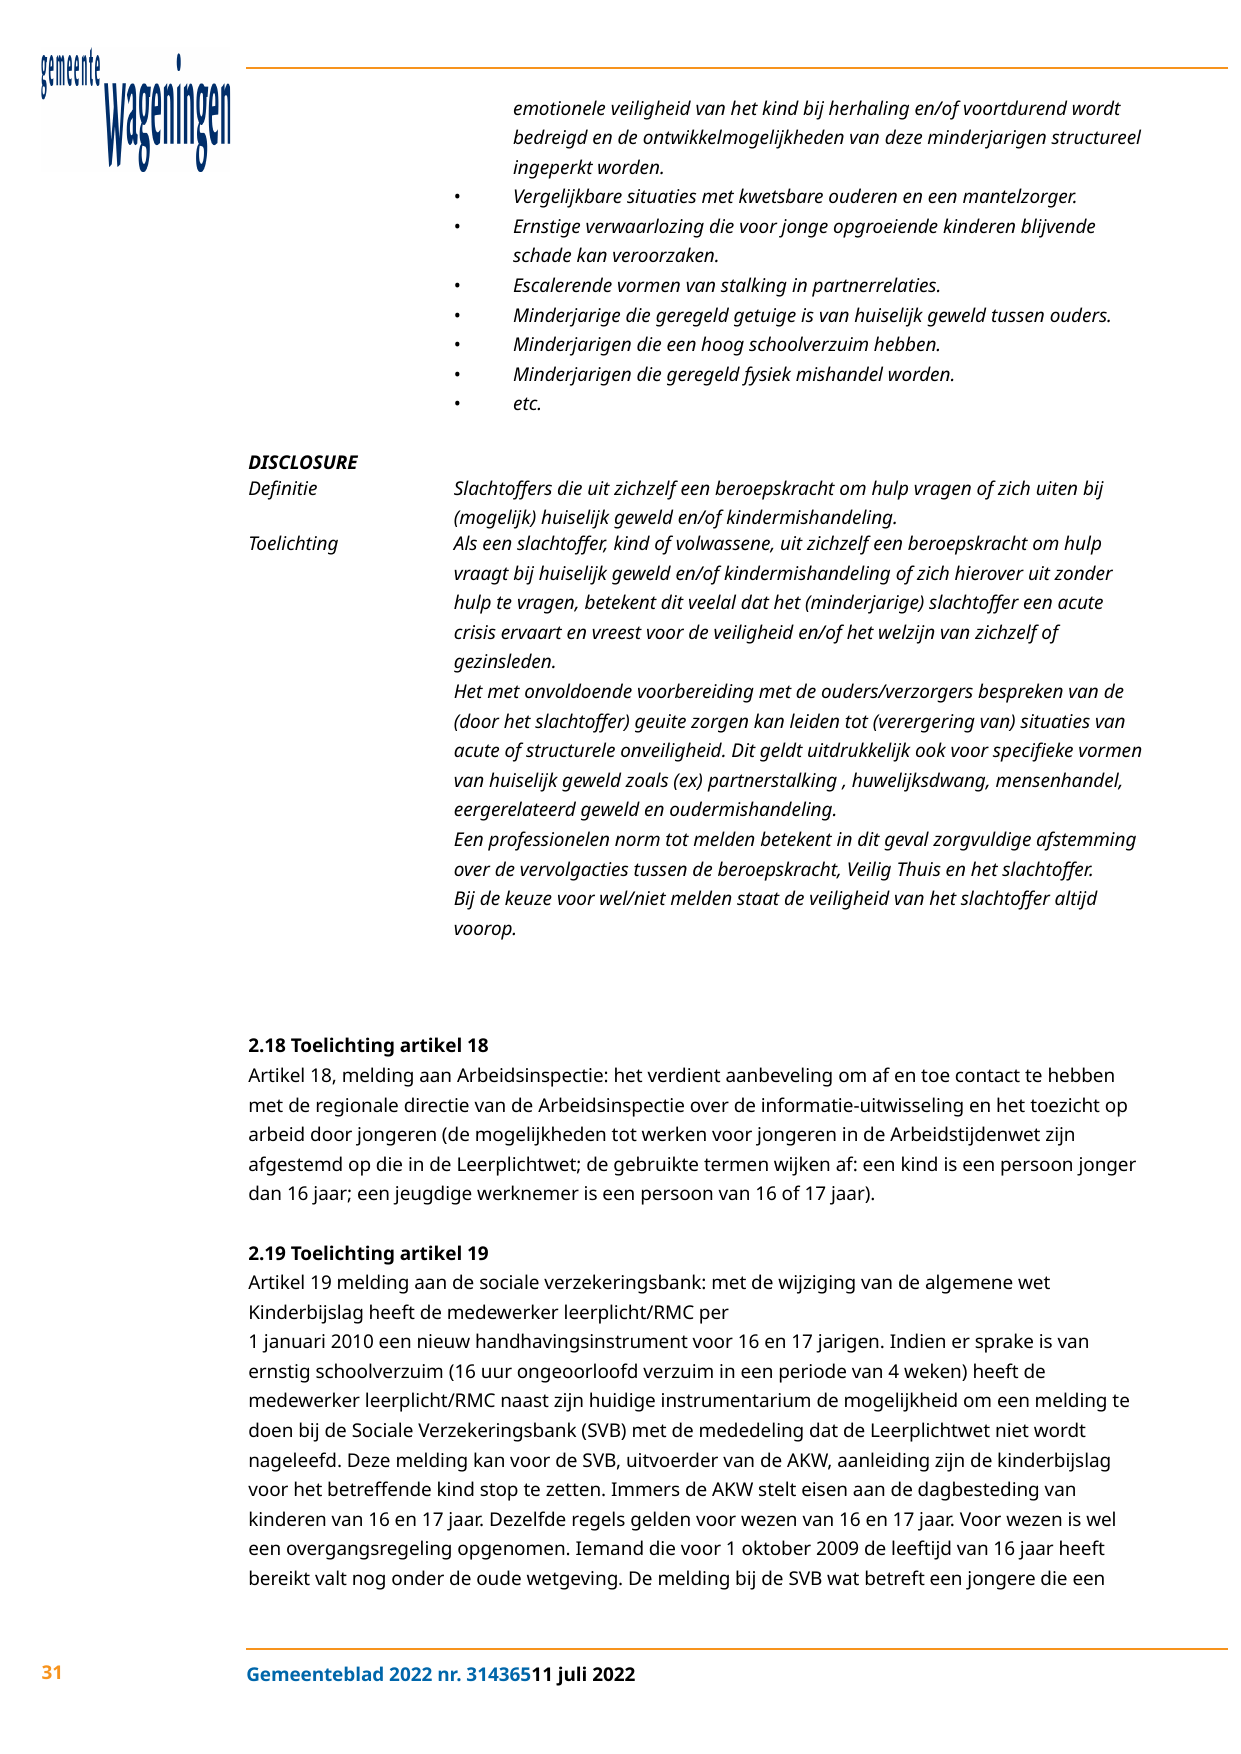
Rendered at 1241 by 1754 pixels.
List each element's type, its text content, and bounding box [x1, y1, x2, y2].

table_cell Slachtoffers die uit zichzelf een beroepskracht om hulp vragen of zich uiten bij (mogelijk) huiselijk geweld en/of kindermishandeling. [454, 475, 1152, 530]
table_cell Als een slachtoffer, kind of volwassene, uit zichzelf een beroepskracht om hulp vraagt bij huiselijk geweld en/of kindermishandeling of zich hierover uit zonder hulp te vragen, betekent dit veelal dat het (minderjarige) slachtoffer een acute crisis ervaart en vreest voor de veiligheid en/of het welzijn van zichzelf of gezinsleden. Het met onvoldoende voorbereiding met de ouders/verzorgers bespreken van de (door het slachtoffer) geuite zorgen kan leiden tot (verergering van) situaties van acute of structurele onveiligheid. Dit geldt uitdrukkelijk ook voor specifieke vormen van huiselijk geweld zoals (ex) partnerstalking , huwelijksdwang, mensenhandel, eergerelateerd geweld en oudermishandeling. Een professionelen norm tot melden betekent in dit geval zorgvuldige afstemming over de vervolgacties tussen de beroepskracht, Veilig Thuis en het slachtoffer. Bij de keuze voor wel/niet melden staat de veiligheid van het slachtoffer altijd voorop. [454, 530, 1152, 941]
table_cell Toelichting [248, 530, 454, 941]
table_header DISCLOSURE [248, 449, 1152, 475]
text Artikel 19 melding aan de sociale verzekeringsbank: met de wijziging van de algemene wet Kinderbijslag heeft de medewerker leerplicht/RMC per [248, 1269, 1152, 1324]
text Artikel 18, melding aan Arbeidsinspectie: het verdient aanbeveling om af en toe contact te hebben met de regionale directie van de Arbeidsinspectie over de informatie-uitwisseling en het toezicht op arbeid door jongeren (de mogelijkheden tot werken voor jongeren in de Arbeidstijdenwet zijn afgestemd op die in de Leerplichtwet; de gebruikte termen wijken af: een kind is een persoon jonger dan 16 jaar; een jeugdige werknemer is een persoon van 16 of 17 jaar). [248, 1062, 1152, 1206]
table_cell [248, 95, 454, 416]
text 2.18 Toelichting artikel 18 [248, 1033, 1152, 1058]
text 1 januari 2010 een nieuw handhavingsinstrument voor 16 en 17 jarigen. Indien er sprake is van ernstig schoolverzuim (16 uur ongeoorloofd verzuim in een periode van 4 weken) heeft de medewerker leerplicht/RMC naast zijn huidige instrumentarium de mogelijkheid om een melding te doen bij de Sociale Verzekeringsbank (SVB) met de mededeling dat de Leerplichtwet niet wordt nageleefd. Deze melding kan voor de SVB, uitvoerder van de AKW, aanleiding zijn de kinderbijslag voor het betreffende kind stop te zetten. Immers de AKW stelt eisen aan de dagbesteding van kinderen van 16 en 17 jaar. Dezelfde regels gelden voor wezen van 16 en 17 jaar. Voor wezen is wel een overgangsregeling opgenomen. Iemand die voor 1 oktober 2009 de leeftijd van 16 jaar heeft bereikt valt nog onder de oude wetgeving. De melding bij de SVB wat betreft een jongere die een [248, 1328, 1152, 1591]
text 2.19 Toelichting artikel 19 [248, 1240, 1152, 1265]
table_cell emotionele veiligheid van het kind bij herhaling en/of voortdurend wordt bedreigd en de ontwikkelmogelijkheden van deze minderjarigen structureel ingeperkt worden. Vergelijkbare situaties met kwetsbare ouderen en een mantelzorger. Ernstige verwaarlozing die voor jonge opgroeiende kinderen blijvende schade kan veroorzaken. Escalerende vormen van stalking in partnerrelaties. Minderjarige die geregeld getuige is van huiselijk geweld tussen ouders. Minderjarigen die een hoog schoolverzuim hebben. Minderjarigen die geregeld fysiek mishandel worden. etc. [454, 95, 1152, 416]
table_cell Definitie [248, 475, 454, 530]
picture [41, 47, 231, 172]
